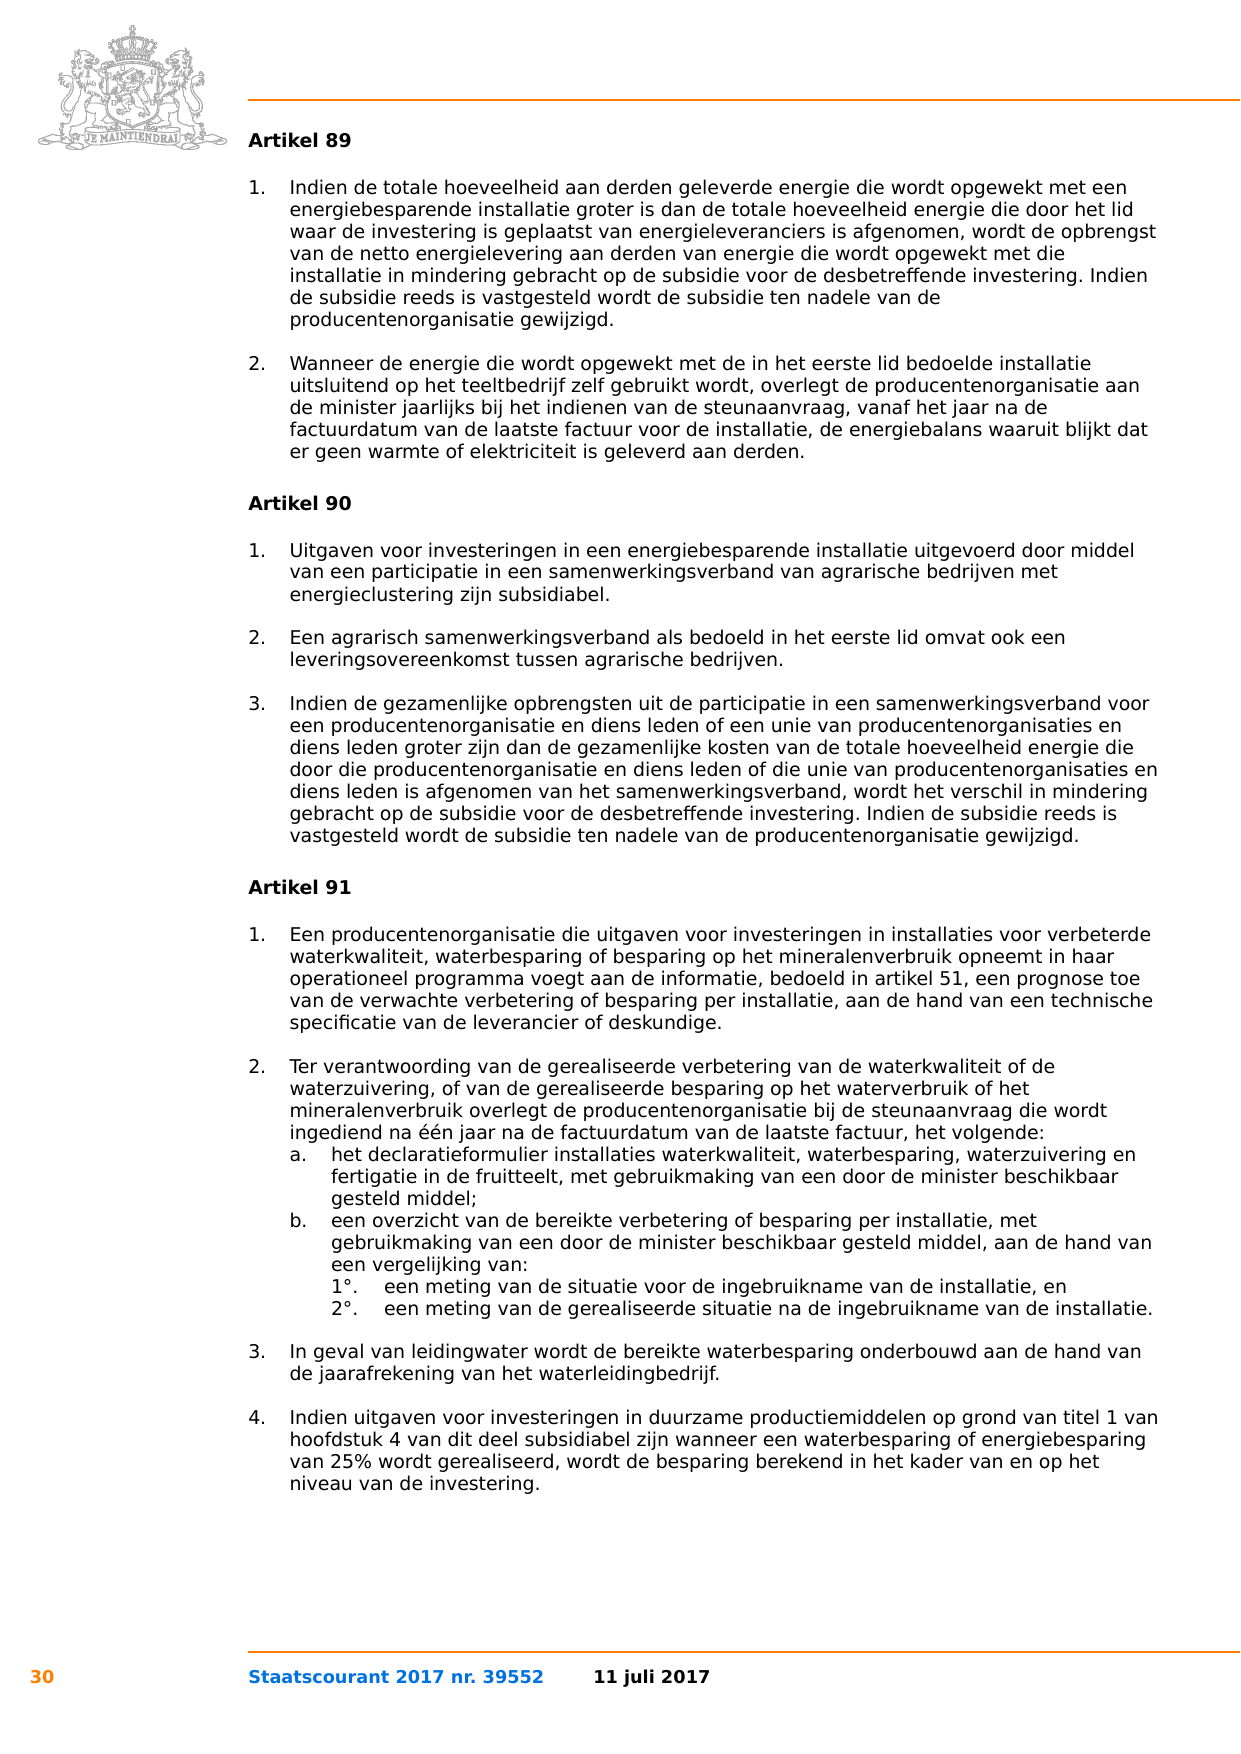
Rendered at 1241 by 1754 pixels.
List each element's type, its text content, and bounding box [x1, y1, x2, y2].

text b. een overzicht van de bereikte verbetering of besparing per installatie, met gebruikmaking van een door de minister beschikbaar gesteld middel, aan de hand van een vergelijking van: [289, 1209, 1163, 1276]
text 2. Ter verantwoording van de gerealiseerde verbetering van de waterkwaliteit of de waterzuivering, of van de gerealiseerde besparing op het waterverbruik of het mineralenverbruik overlegt de producentenorganisatie bij de steunaanvraag die wordt ingediend na één jaar na de factuurdatum van de laatste factuur, het volgende: [248, 1056, 1163, 1144]
text 2°. een meting van de gerealiseerde situatie na de ingebruikname van de installatie. [331, 1297, 1163, 1319]
text 2. Wanneer de energie die wordt opgewekt met de in het eerste lid bedoelde installatie uitsluitend op het teeltbedrijf zelf gebruikt wordt, overlegt de producentenorganisatie aan de minister jaarlijks bij het indienen van de steunaanvraag, vanaf het jaar na de factuurdatum van de laatste factuur voor de installatie, de energiebalans waaruit blijkt dat er geen warmte of elektriciteit is geleverd aan derden. [248, 353, 1163, 462]
picture [38, 25, 227, 150]
text 1°. een meting van de situatie voor de ingebruikname van de installatie, en [331, 1276, 1163, 1297]
subtitle Artikel 89 [248, 130, 1163, 152]
subtitle Artikel 90 [248, 492, 1163, 514]
text 4. Indien uitgaven voor investeringen in duurzame productiemiddelen op grond van titel 1 van hoofdstuk 4 van dit deel subsidiabel zijn wanneer een waterbesparing of energiebesparing van 25% wordt gerealiseerd, wordt de besparing berekend in het kader van en op het niveau van de investering. [248, 1407, 1163, 1495]
subtitle Artikel 91 [248, 877, 1163, 899]
text 3. In geval van leidingwater wordt de bereikte waterbesparing onderbouwd aan de hand van de jaarafrekening van het waterleidingbedrijf. [248, 1341, 1163, 1385]
text a. het declaratieformulier installaties waterkwaliteit, waterbesparing, waterzuivering en fertigatie in de fruitteelt, met gebruikmaking van een door de minister beschikbaar gesteld middel; [289, 1144, 1163, 1209]
text 3. Indien de gezamenlijke opbrengsten uit de participatie in een samenwerkingsverband voor een producentenorganisatie en diens leden of een unie van producentenorganisaties en diens leden groter zijn dan de gezamenlijke kosten van de totale hoeveelheid energie die door die producentenorganisatie en diens leden of die unie van producentenorganisaties en diens leden is afgenomen van het samenwerkingsverband, wordt het verschil in mindering gebracht op de subsidie voor de desbetreffende investering. Indien de subsidie reeds is vastgesteld wordt de subsidie ten nadele van de producentenorganisatie gewijzigd. [248, 693, 1163, 847]
text 1. Indien de totale hoeveelheid aan derden geleverde energie die wordt opgewekt met een energiebesparende installatie groter is dan de totale hoeveelheid energie die door het lid waar de investering is geplaatst van energieleveranciers is afgenomen, wordt de opbrengst van de netto energielevering aan derden van energie die wordt opgewekt met die installatie in mindering gebracht op de subsidie voor de desbetreffende investering. Indien de subsidie reeds is vastgesteld wordt de subsidie ten nadele van de producentenorganisatie gewijzigd. [248, 177, 1163, 331]
text 2. Een agrarisch samenwerkingsverband als bedoeld in het eerste lid omvat ook een leveringsovereenkomst tussen agrarische bedrijven. [248, 627, 1163, 671]
text 1. Een producentenorganisatie die uitgaven voor investeringen in installaties voor verbeterde waterkwaliteit, waterbesparing of besparing op het mineralenverbruik opneemt in haar operationeel programma voegt aan de informatie, bedoeld in artikel 51, een prognose toe van de verwachte verbetering of besparing per installatie, aan de hand van een technische specificatie van de leverancier of deskundige. [248, 924, 1163, 1034]
text 1. Uitgaven voor investeringen in een energiebesparende installatie uitgevoerd door middel van een participatie in een samenwerkingsverband van agrarische bedrijven met energieclustering zijn subsidiabel. [248, 539, 1163, 605]
